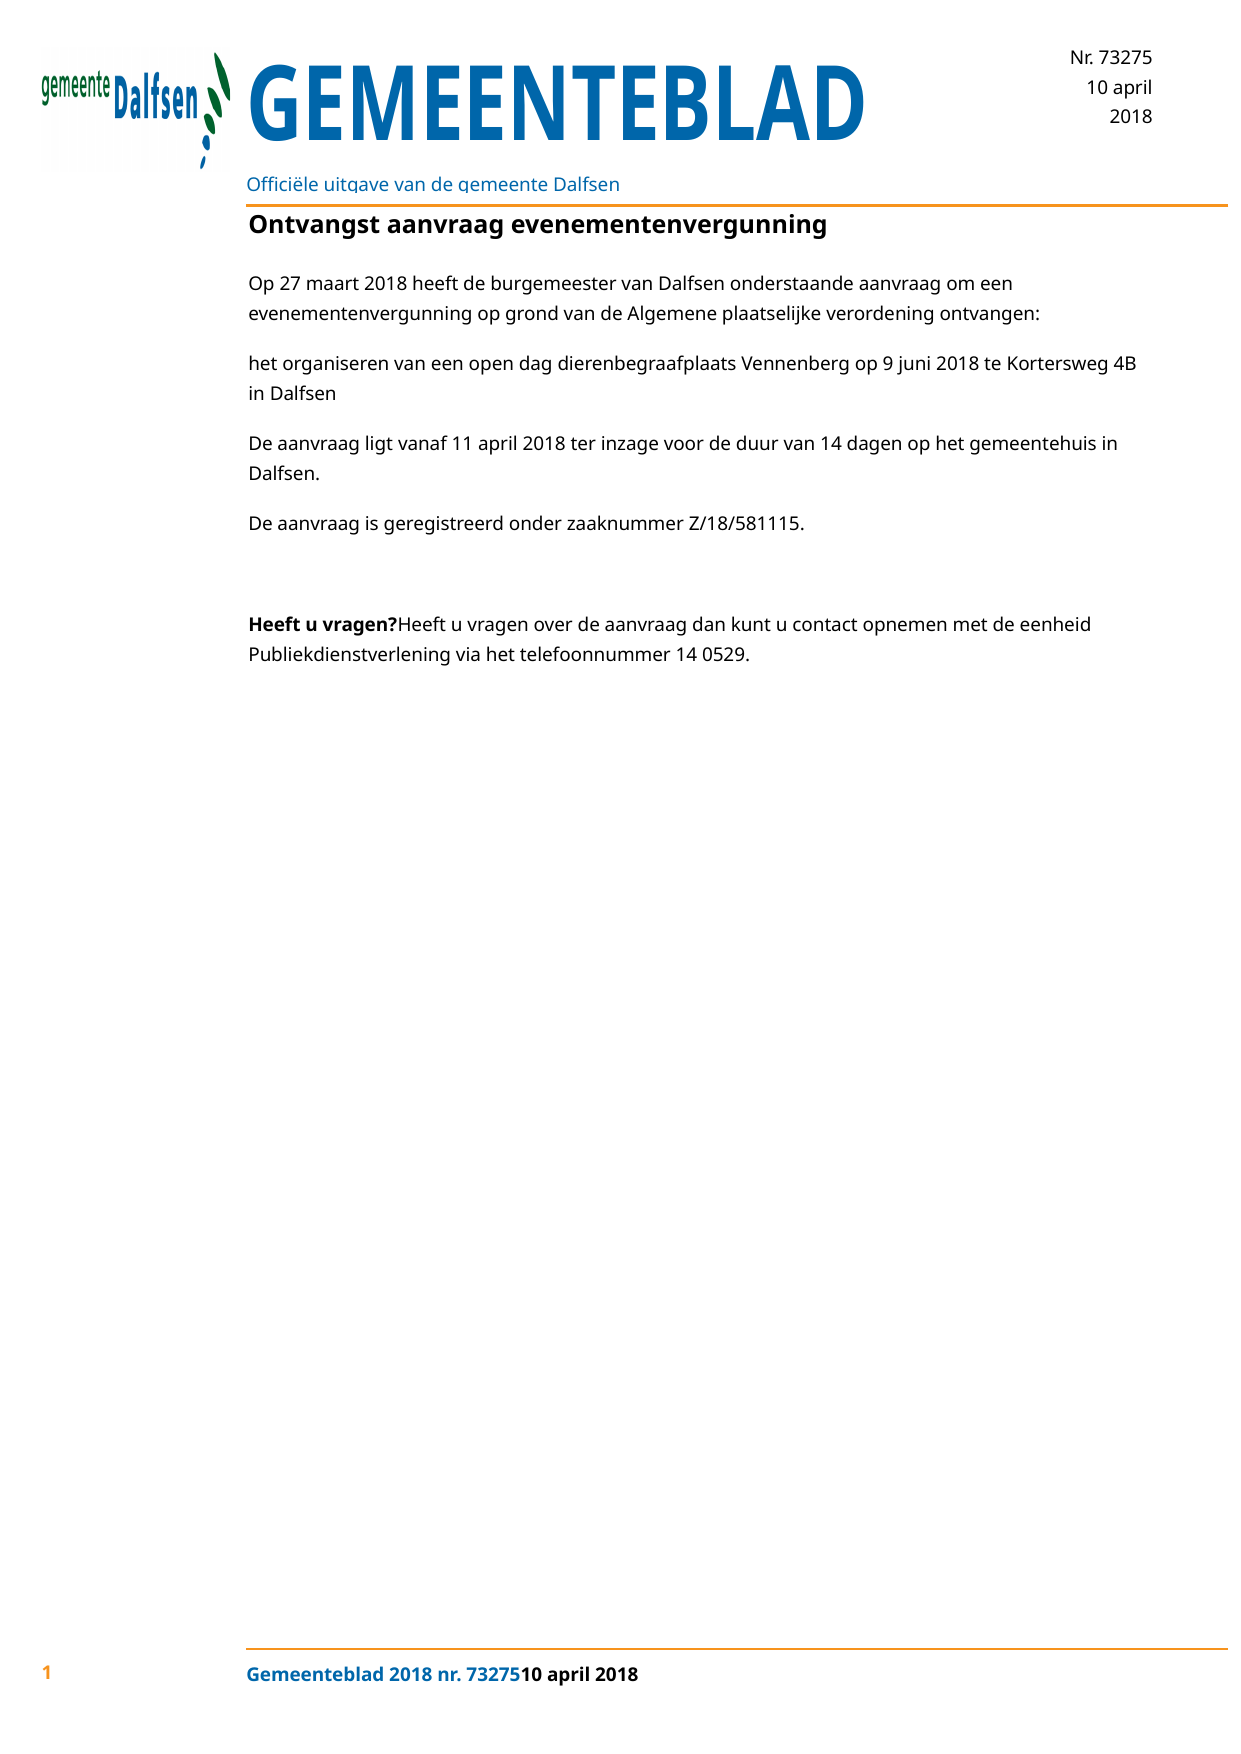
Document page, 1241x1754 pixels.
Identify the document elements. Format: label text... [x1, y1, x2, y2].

text Ontvangst aanvraag evenementenvergunning [248, 207, 1152, 241]
picture [41, 47, 231, 172]
text De aanvraag is geregistreerd onder zaaknummer Z/18/581115. [248, 510, 1152, 536]
text De aanvraag ligt vanaf 11 april 2018 ter inzage voor de duur van 14 dagen op het gemeentehuis in Dalfsen. [248, 430, 1152, 486]
text het organiseren van een open dag dierenbegraafplaats Vennenberg op 9 juni 2018 te Kortersweg 4B in Dalfsen [248, 350, 1152, 406]
text Heeft u vragen?Heeft u vragen over de aanvraag dan kunt u contact opnemen met de eenheid Publiekdienstverlening via het telefoonnummer 14 0529. [248, 611, 1152, 666]
text Op 27 maart 2018 heeft de burgemeester van Dalfsen onderstaande aanvraag om een evenementenvergunning op grond van de Algemene plaatselijke verordening ontvangen: [248, 270, 1152, 326]
